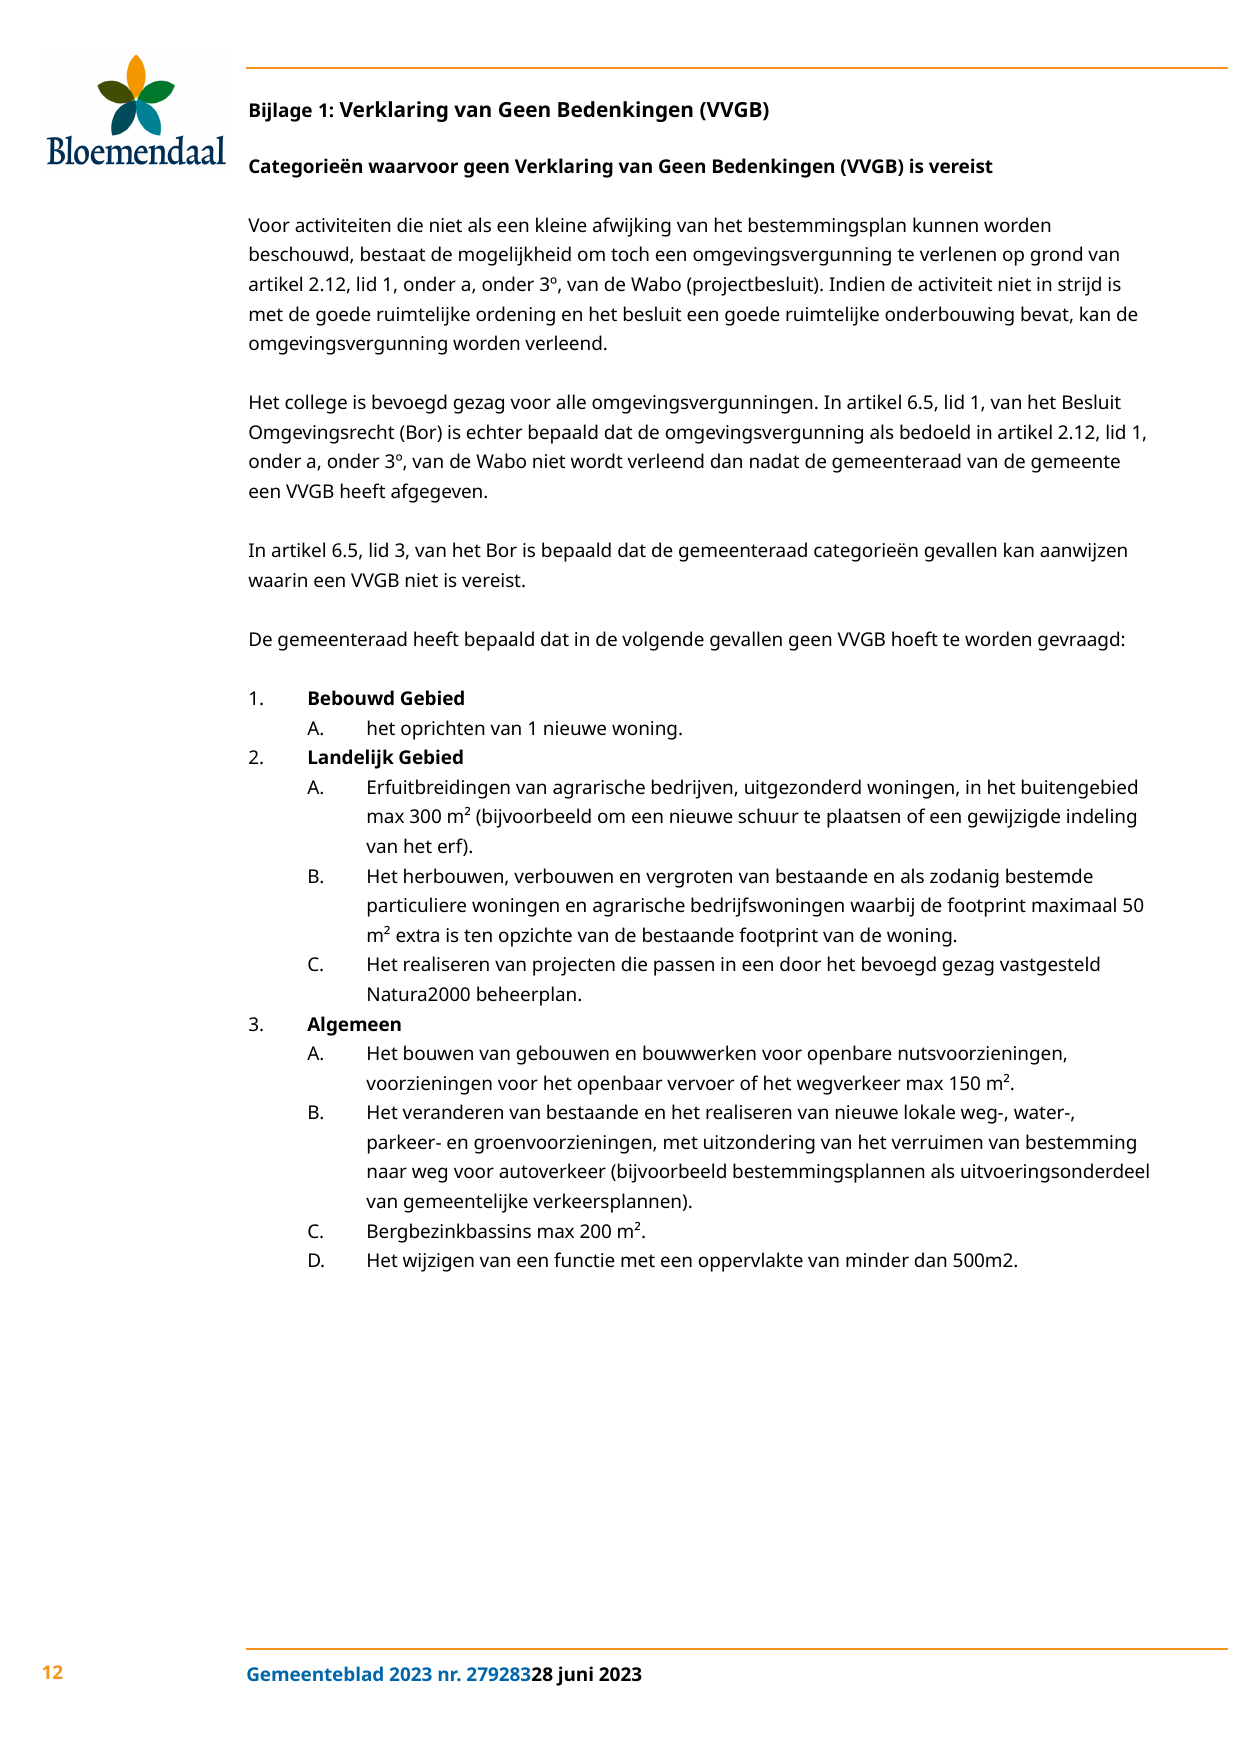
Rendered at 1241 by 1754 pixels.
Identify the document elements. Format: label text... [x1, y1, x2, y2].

list Het wijzigen van een functie met een oppervlakte van minder dan 500m2. [307, 1247, 1152, 1273]
text In artikel 6.5, lid 3, van het Bor is bepaald dat de gemeenteraad categorieën gevallen kan aanwijzen waarin een VVGB niet is vereist. [248, 537, 1152, 593]
list Het veranderen van bestaande en het realiseren van nieuwe lokale weg-, water-, parkeer- en groenvoorzieningen, met uitzondering van het verruimen van bestemming naar weg voor autoverkeer (bijvoorbeeld bestemmingsplannen als uitvoeringsonderdeel van gemeentelijke verkeersplannen). [307, 1099, 1152, 1214]
list Landelijk Gebied [248, 744, 1152, 770]
text De gemeenteraad heeft bepaald dat in de volgende gevallen geen VVGB hoeft te worden gevraagd: [248, 626, 1152, 652]
text Bijlage 1: Verklaring van Geen Bedenkingen (VVGB) [248, 95, 1152, 123]
list Bebouwd Gebied [248, 685, 1152, 711]
text Categorieën waarvoor geen Verklaring van Geen Bedenkingen (VVGB) is vereist [248, 153, 1152, 179]
list Het realiseren van projecten die passen in een door het bevoegd gezag vastgesteld Natura2000 beheerplan. [307, 952, 1152, 1007]
list Het herbouwen, verbouwen en vergroten van bestaande en als zodanig bestemde particuliere woningen en agrarische bedrijfswoningen waarbij de footprint maximaal 50 m² extra is ten opzichte van de bestaande footprint van de woning. [307, 863, 1152, 948]
list Algemeen [248, 1011, 1152, 1037]
list Erfuitbreidingen van agrarische bedrijven, uitgezonderd woningen, in het buitengebied max 300 m² (bijvoorbeeld om een nieuwe schuur te plaatsen of een gewijzigde indeling van het erf). [307, 774, 1152, 859]
list Bergbezinkbassins max 200 m². [307, 1218, 1152, 1244]
list het oprichten van 1 nieuwe woning. [307, 715, 1152, 741]
picture [41, 47, 231, 172]
text Het college is bevoegd gezag voor alle omgevingsvergunningen. In artikel 6.5, lid 1, van het Besluit Omgevingsrecht (Bor) is echter bepaald dat de omgevingsvergunning als bedoeld in artikel 2.12, lid 1, onder a, onder 3º, van de Wabo niet wordt verleend dan nadat de gemeenteraad van de gemeente een VVGB heeft afgegeven. [248, 389, 1152, 504]
list Het bouwen van gebouwen en bouwwerken voor openbare nutsvoorzieningen, voorzieningen voor het openbaar vervoer of het wegverkeer max 150 m². [307, 1040, 1152, 1096]
text Voor activiteiten die niet als een kleine afwijking van het bestemmingsplan kunnen worden beschouwd, bestaat de mogelijkheid om toch een omgevingsvergunning te verlenen op grond van artikel 2.12, lid 1, onder a, onder 3º, van de Wabo (projectbesluit). Indien de activiteit niet in strijd is met de goede ruimtelijke ordening en het besluit een goede ruimtelijke onderbouwing bevat, kan de omgevingsvergunning worden verleend. [248, 212, 1152, 356]
